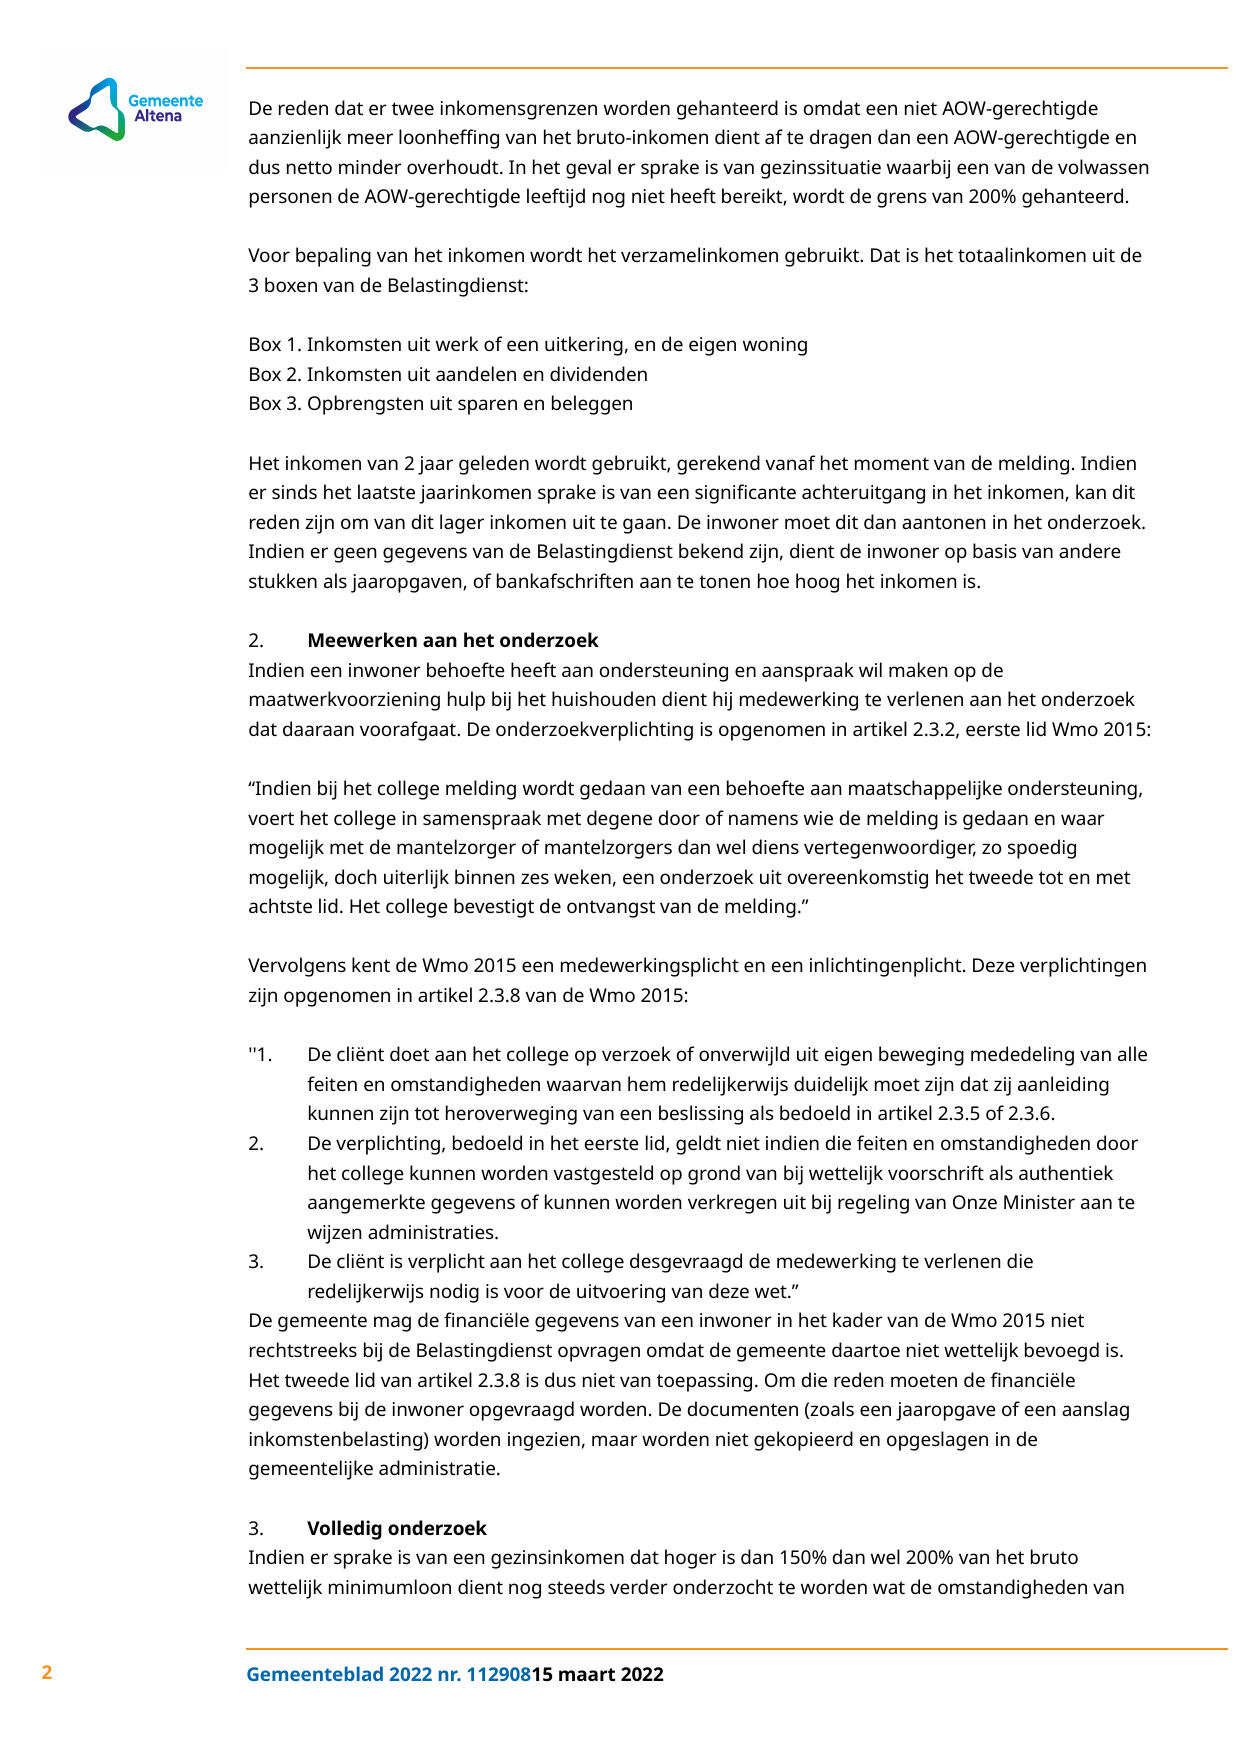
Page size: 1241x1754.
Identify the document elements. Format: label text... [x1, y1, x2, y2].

text Vervolgens kent de Wmo 2015 een medewerkingsplicht en een inlichtingenplicht. Deze verplichtingen zijn opgenomen in artikel 2.3.8 van de Wmo 2015: [248, 953, 1152, 1008]
text Indien er sprake is van een gezinsinkomen dat hoger is dan 150% dan wel 200% van het bruto wettelijk minimumloon dient nog steeds verder onderzocht te worden wat de omstandigheden van [248, 1544, 1152, 1600]
text Voor bepaling van het inkomen wordt het verzamelinkomen gebruikt. Dat is het totaalinkomen uit de 3 boxen van de Belastingdienst: [248, 243, 1152, 298]
text De reden dat er twee inkomensgrenzen worden gehanteerd is omdat een niet AOW-gerechtigde aanzienlijk meer loonheffing van het bruto-inkomen dient af te dragen dan een AOW-gerechtigde en dus netto minder overhoudt. In het geval er sprake is van gezinssituatie waarbij een van de volwassen personen de AOW-gerechtigde leeftijd nog niet heeft bereikt, wordt de grens van 200% gehanteerd. [248, 95, 1152, 209]
text “Indien bij het college melding wordt gedaan van een behoefte aan maatschappelijke ondersteuning, voert het college in samenspraak met degene door of namens wie de melding is gedaan en waar mogelijk met de mantelzorger of mantelzorgers dan wel diens vertegenwoordiger, zo spoedig mogelijk, doch uiterlijk binnen zes weken, een onderzoek uit overeenkomstig het tweede tot en met achtste lid. Het college bevestigt de ontvangst van de melding.” [248, 775, 1152, 919]
text Box 3. Opbrengsten uit sparen en beleggen [248, 391, 1152, 416]
text Indien een inwoner behoefte heeft aan ondersteuning en aanspraak wil maken op de maatwerkvoorziening hulp bij het huishouden dient hij medewerking te verlenen aan het onderzoek dat daaraan voorafgaat. De onderzoekverplichting is opgenomen in artikel 2.3.2, eerste lid Wmo 2015: [248, 657, 1152, 742]
list Volledig onderzoek [248, 1515, 1152, 1541]
list De verplichting, bedoeld in het eerste lid, geldt niet indien die feiten en omstandigheden door het college kunnen worden vastgesteld op grond van bij wettelijk voorschrift als authentiek aangemerkte gegevens of kunnen worden verkregen uit bij regeling van Onze Minister aan te wijzen administraties. [248, 1130, 1152, 1245]
text Het inkomen van 2 jaar geleden wordt gebruikt, gerekend vanaf het moment van de melding. Indien er sinds het laatste jaarinkomen sprake is van een significante achteruitgang in het inkomen, kan dit reden zijn om van dit lager inkomen uit te gaan. De inwoner moet dit dan aantonen in het onderzoek. Indien er geen gegevens van de Belastingdienst bekend zijn, dient de inwoner op basis van andere stukken als jaaropgaven, of bankafschriften aan te tonen hoe hoog het inkomen is. [248, 450, 1152, 594]
picture [41, 47, 231, 172]
text Box 1. Inkomsten uit werk of een uitkering, en de eigen woning [248, 331, 1152, 357]
list De cliënt is verplicht aan het college desgevraagd de medewerking te verlenen die redelijkerwijs nodig is voor de uitvoering van deze wet.” [248, 1248, 1152, 1304]
text Box 2. Inkomsten uit aandelen en dividenden [248, 361, 1152, 387]
text De gemeente mag de financiële gegevens van een inwoner in het kader van de Wmo 2015 niet rechtstreeks bij de Belastingdienst opvragen omdat de gemeente daartoe niet wettelijk bevoegd is. Het tweede lid van artikel 2.3.8 is dus niet van toepassing. Om die reden moeten de financiële gegevens bij de inwoner opgevraagd worden. De documenten (zoals een jaaropgave of een aanslag inkomstenbelasting) worden ingezien, maar worden niet gekopieerd en opgeslagen in de gemeentelijke administratie. [248, 1308, 1152, 1481]
list De cliënt doet aan het college op verzoek of onverwijld uit eigen beweging mededeling van alle feiten en omstandigheden waarvan hem redelijkerwijs duidelijk moet zijn dat zij aanleiding kunnen zijn tot heroverweging van een beslissing als bedoeld in artikel 2.3.5 of 2.3.6. [248, 1041, 1152, 1126]
list Meewerken aan het onderzoek [248, 627, 1152, 653]
